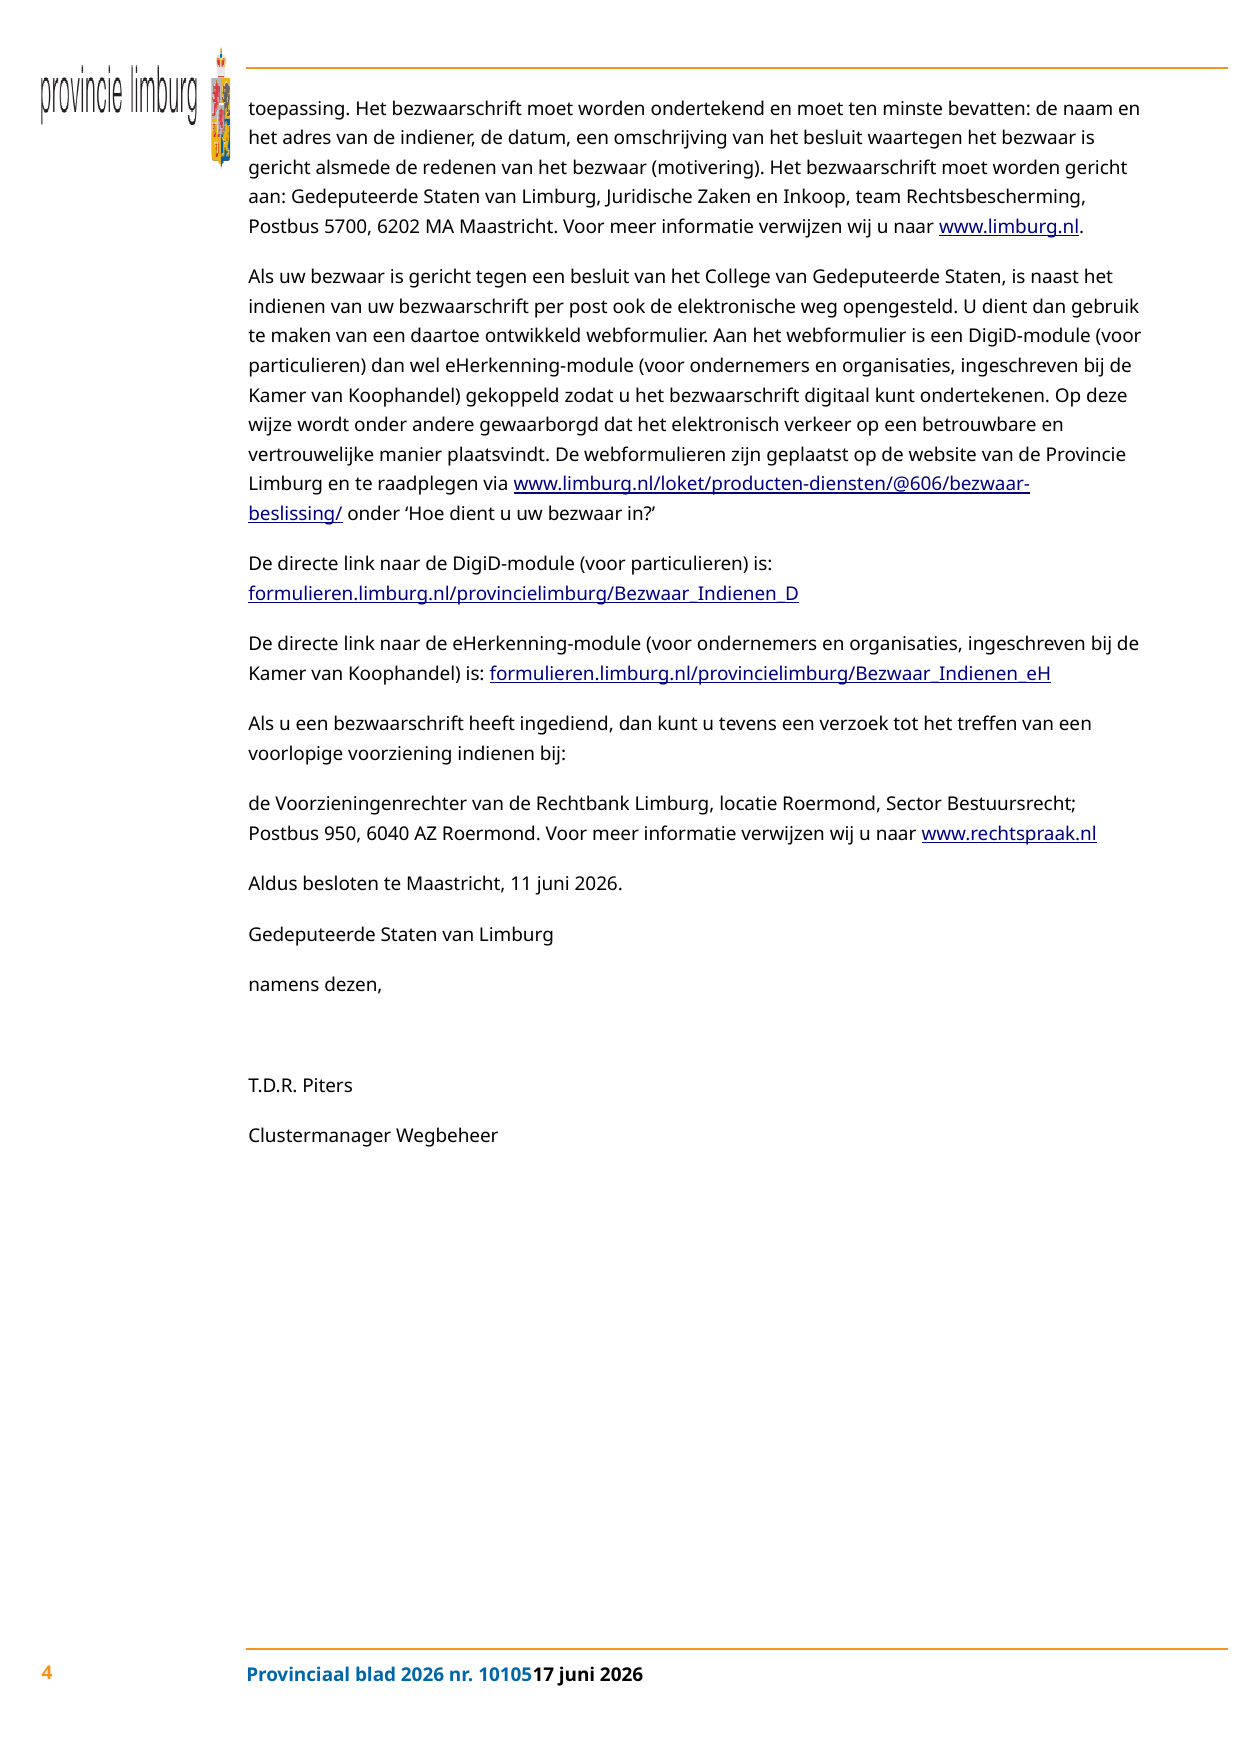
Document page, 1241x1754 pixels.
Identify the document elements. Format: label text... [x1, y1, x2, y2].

text Als u een bezwaarschrift heeft ingediend, dan kunt u tevens een verzoek tot het treffen van een voorlopige voorziening indienen bij: [248, 711, 1152, 766]
text Aldus besloten te Maastricht, 11 juni 2026. [248, 871, 1152, 896]
text de Voorzieningenrechter van de Rechtbank Limburg, locatie Roermond, Sector Bestuursrecht; Postbus 950, 6040 AZ Roermond. Voor meer informatie verwijzen wij u naar www.rechtspraak.nl [248, 791, 1152, 846]
text ​ [248, 1022, 1152, 1048]
text toepassing. Het bezwaarschrift moet worden ondertekend en moet ten minste bevatten: de naam en het adres van de indiener, de datum, een omschrijving van het besluit waartegen het bezwaar is gericht alsmede de redenen van het bezwaar (motivering). Het bezwaarschrift moet worden gericht aan: Gedeputeerde Staten van Limburg, Juridische Zaken en Inkoop, team Rechtsbescherming, Postbus 5700, 6202 MA Maastricht. Voor meer informatie verwijzen wij u naar www.limburg.nl. [248, 95, 1152, 239]
text Als uw bezwaar is gericht tegen een besluit van het College van Gedeputeerde Staten, is naast het indienen van uw bezwaarschrift per post ook de elektronische weg opengesteld. U dient dan gebruik te maken van een daartoe ontwikkeld webformulier. Aan het webformulier is een DigiD-module (voor particulieren) dan wel eHerkenning-module (voor ondernemers en organisaties, ingeschreven bij de Kamer van Koophandel) gekoppeld zodat u het bezwaarschrift digitaal kunt ondertekenen. Op deze wijze wordt onder andere gewaarborgd dat het elektronisch verkeer op een betrouwbare en vertrouwelijke manier plaatsvindt. De webformulieren zijn geplaatst op de website van de Provincie Limburg en te raadplegen via www.limburg.nl/loket/producten-diensten/@606/bezwaar-beslissing/ onder ‘Hoe dient u uw bezwaar in?’ [248, 263, 1152, 526]
picture [41, 47, 231, 172]
text De directe link naar de eHerkenning-module (voor ondernemers en organisaties, ingeschreven bij de Kamer van Koophandel) is: formulieren.limburg.nl/provincielimburg/Bezwaar_Indienen_eH [248, 631, 1152, 686]
text T.D.R. Piters [248, 1072, 1152, 1098]
text Clustermanager Wegbeheer [248, 1123, 1152, 1148]
text De directe link naar de DigiD-module (voor particulieren) is: formulieren.limburg.nl/provincielimburg/Bezwaar_Indienen_D [248, 551, 1152, 606]
text Gedeputeerde Staten van Limburg [248, 921, 1152, 947]
text namens dezen, [248, 971, 1152, 997]
